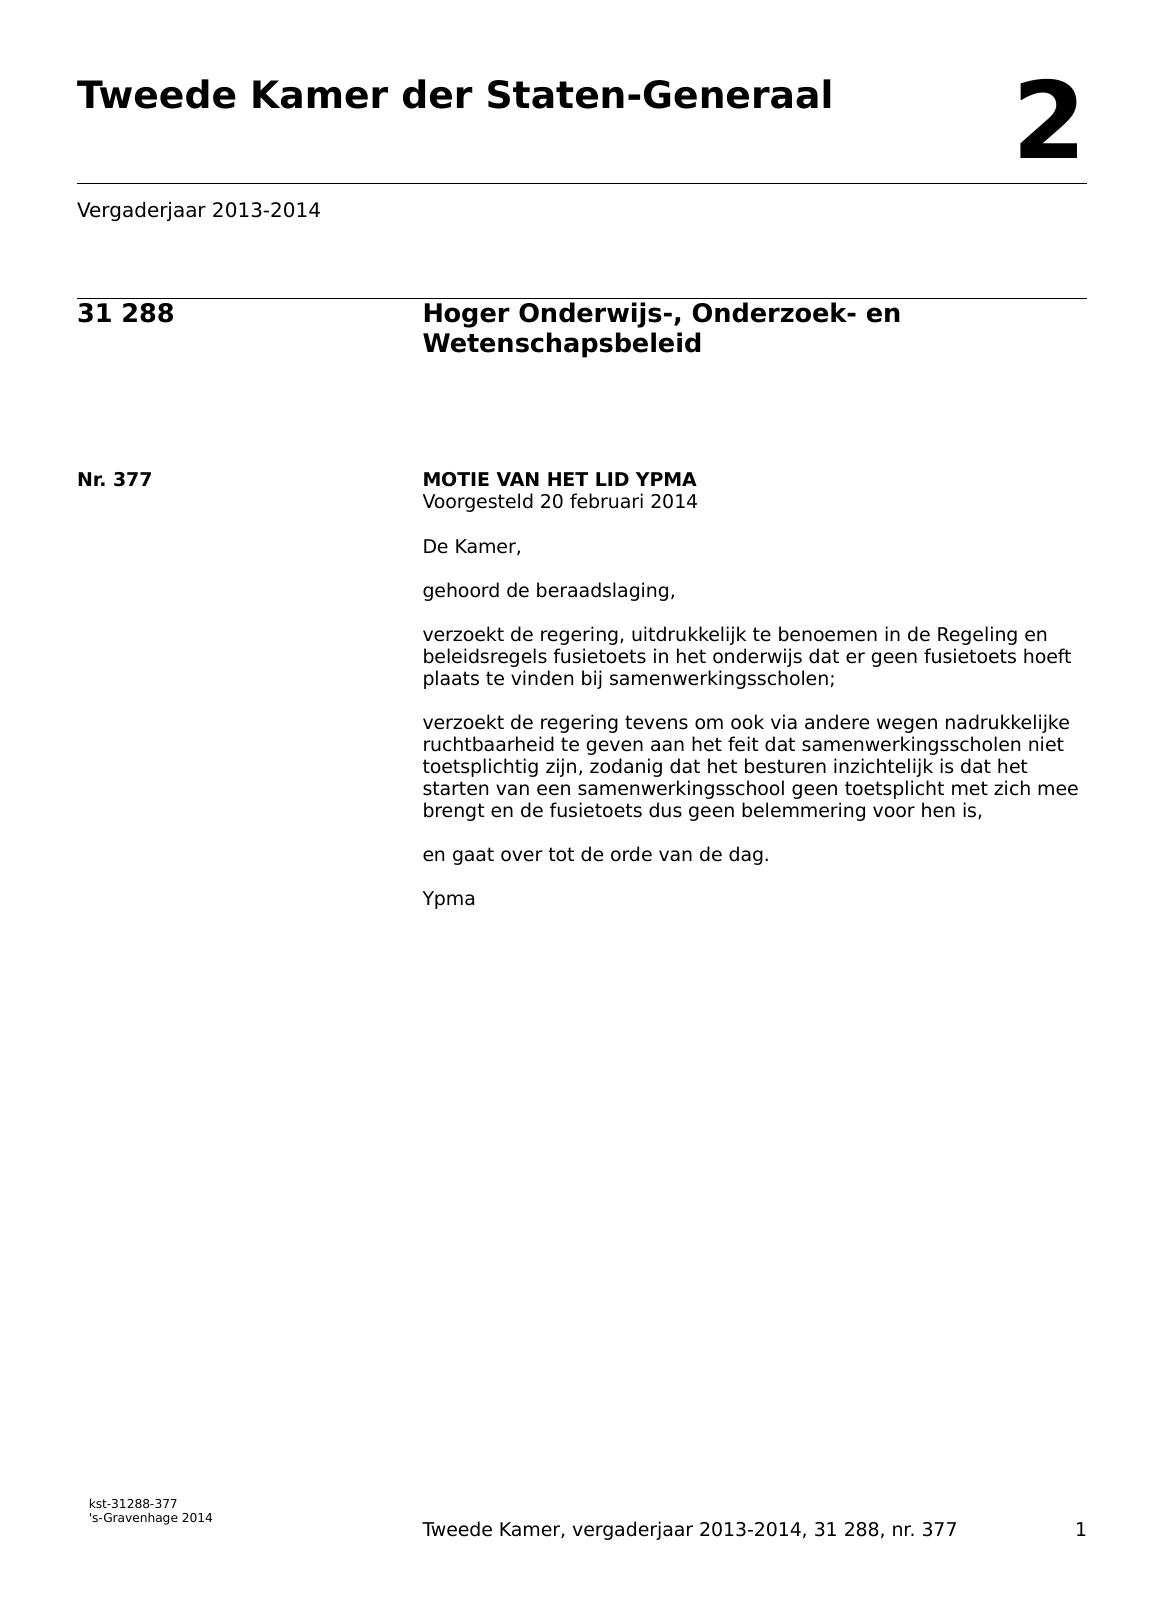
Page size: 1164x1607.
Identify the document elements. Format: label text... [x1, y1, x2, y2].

text De Kamer, [422, 536, 1087, 557]
text 's-Gravenhage 2014 [88, 1511, 323, 1525]
text verzoekt de regering tevens om ook via andere wegen nadrukkelijke ruchtbaarheid te geven aan het feit dat samenwerkingsscholen niet toetsplichtig zijn, zodanig dat het besturen inzichtelijk is dat het starten van een samenwerkingsschool geen toetsplicht met zich mee brengt en de fusietoets dus geen belemmering voor hen is, [422, 712, 1087, 822]
table_header 2 [886, 59, 1087, 183]
subtitle Nr. 377 MOTIE VAN HET LID YPMA [77, 469, 1087, 491]
text en gaat over tot de orde van de dag. [422, 844, 1087, 866]
table_cell Vergaderjaar 2013-2014 [77, 184, 1087, 298]
text kst-31288-377 [88, 1497, 323, 1511]
subtitle 31 288 Hoger Onderwijs-, Onderzoek- en Wetenschapsbeleid [77, 299, 1087, 358]
table_header Tweede Kamer der Staten-Generaal [77, 59, 886, 183]
text Voorgesteld 20 februari 2014 [422, 491, 1087, 513]
text verzoekt de regering, uitdrukkelijk te benoemen in de Regeling en beleidsregels fusietoets in het onderwijs dat er geen fusietoets hoeft plaats te vinden bij samenwerkingsscholen; [422, 624, 1087, 690]
text gehoord de beraadslaging, [422, 580, 1087, 602]
text Ypma [422, 888, 1087, 910]
